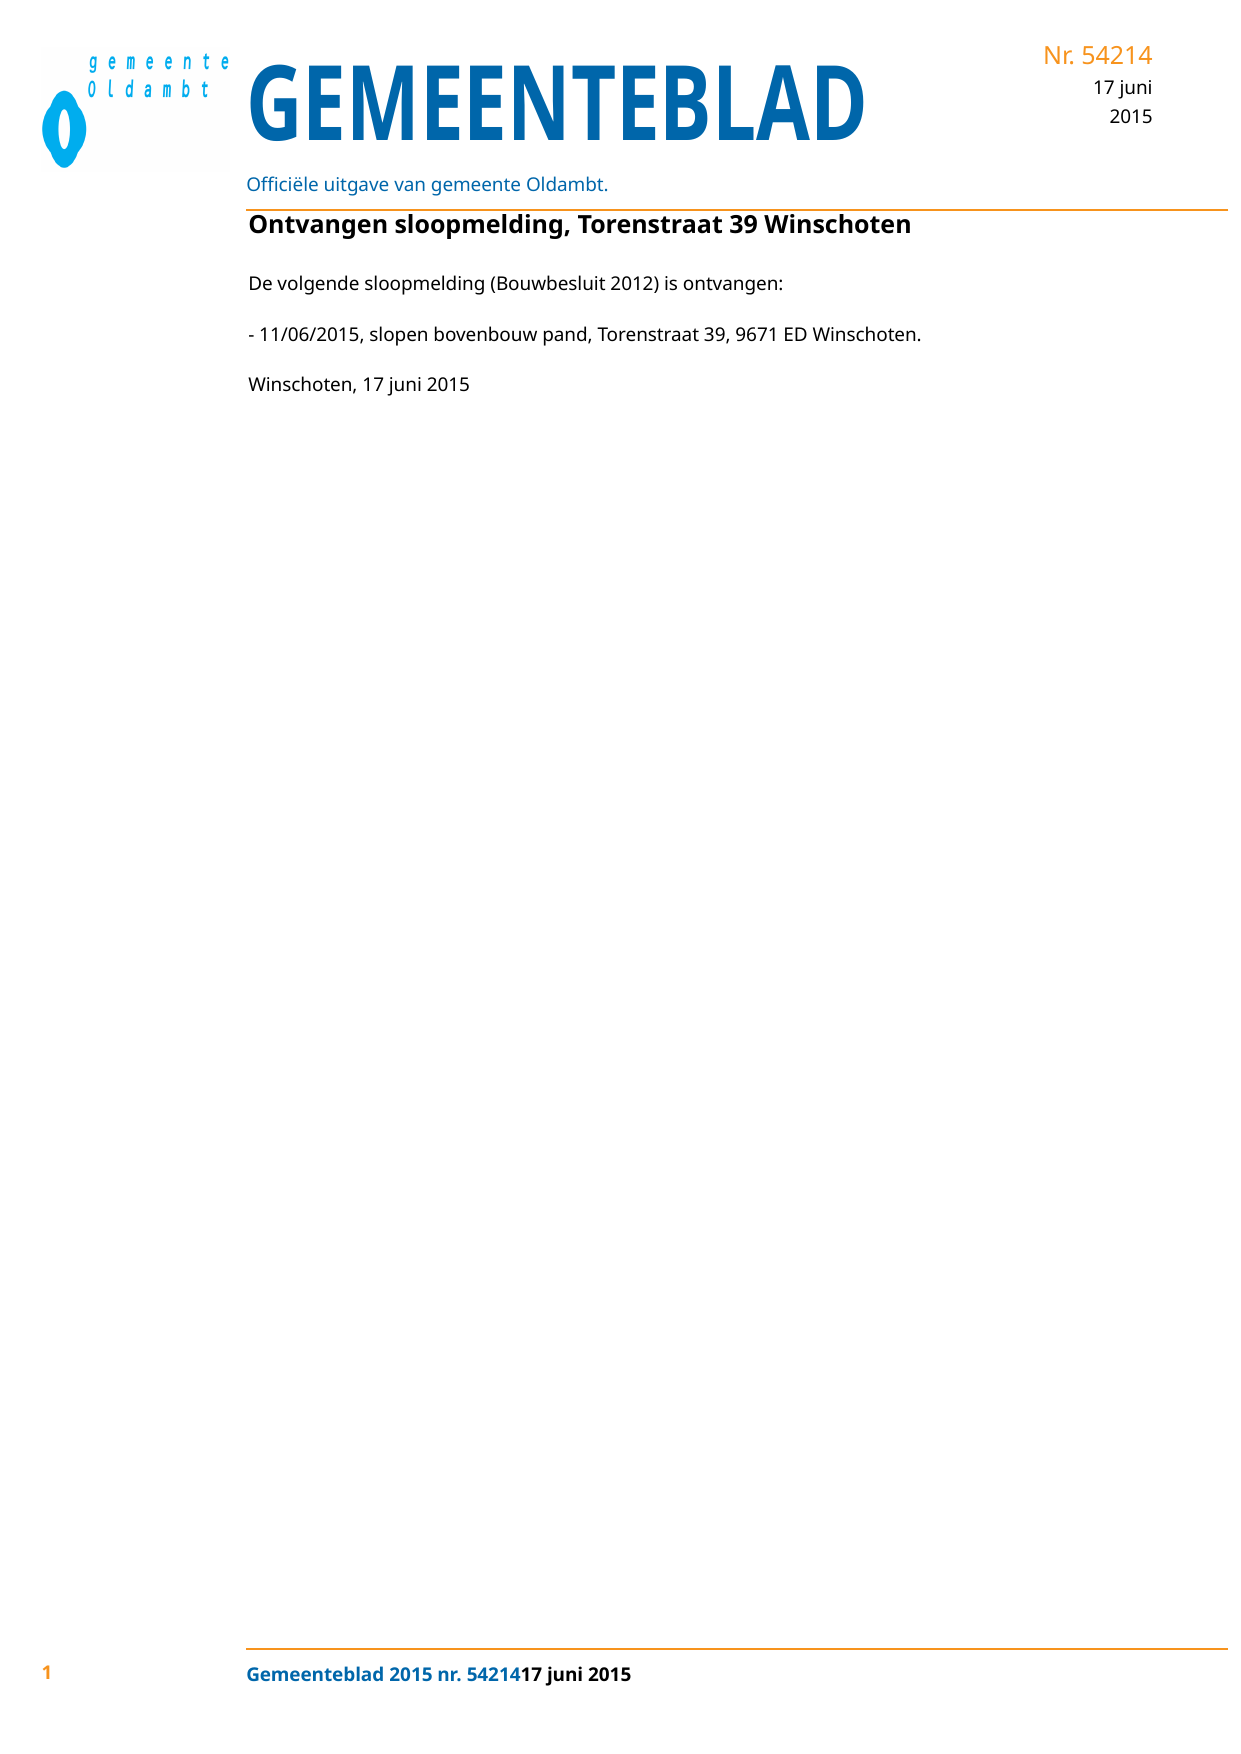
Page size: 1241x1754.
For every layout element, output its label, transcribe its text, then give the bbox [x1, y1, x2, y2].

picture [41, 47, 231, 172]
text Winschoten, 17 juni 2015 [248, 371, 1152, 397]
text De volgende sloopmelding (Bouwbesluit 2012) is ontvangen: [248, 270, 1152, 296]
text Ontvangen sloopmelding, Torenstraat 39 Winschoten [248, 211, 1152, 241]
text - 11/06/2015, slopen bovenbouw pand, Torenstraat 39, 9671 ED Winschoten. [248, 321, 1152, 346]
